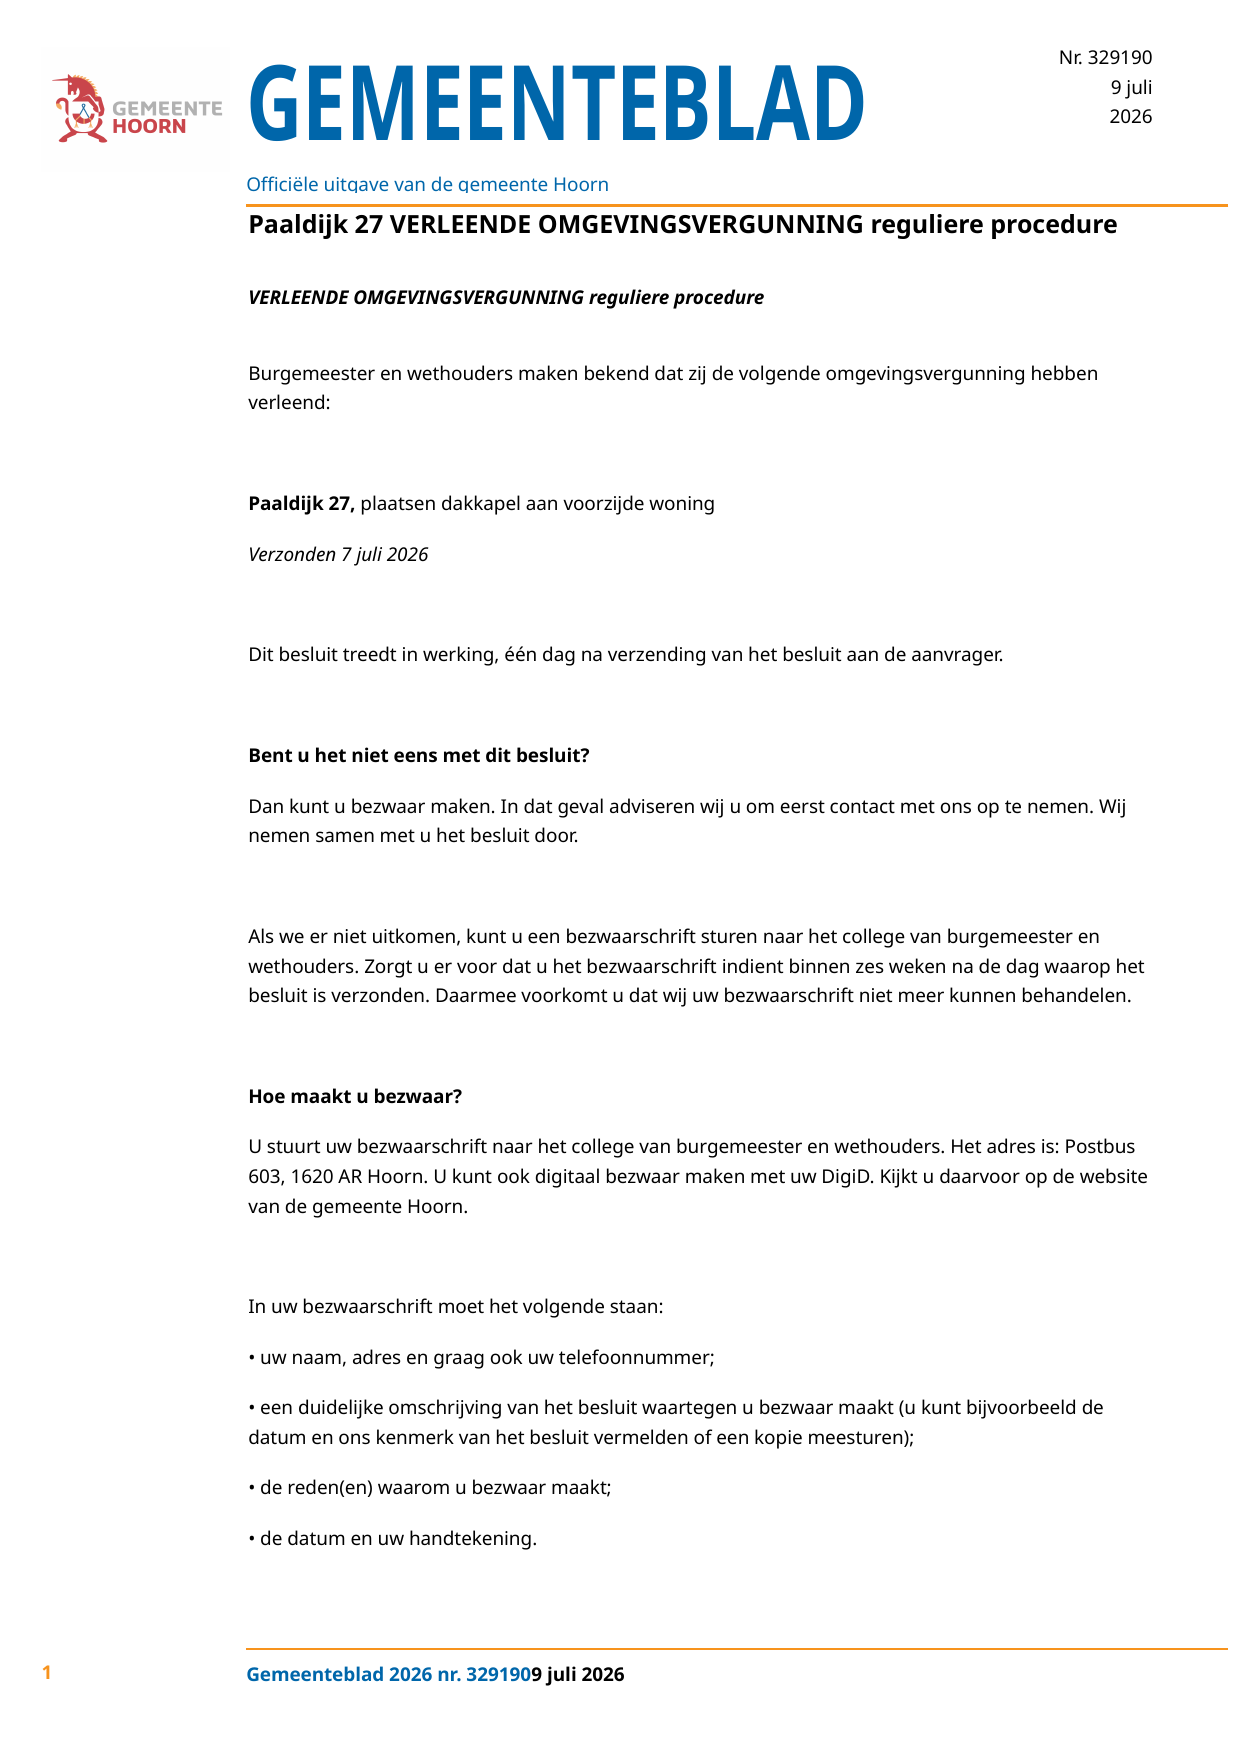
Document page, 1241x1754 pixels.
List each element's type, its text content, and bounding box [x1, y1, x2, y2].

text Paaldijk 27, plaatsen dakkapel aan voorzijde woning [248, 490, 1152, 516]
text Bent u het niet eens met dit besluit? [248, 742, 1152, 768]
text In uw bezwaarschrift moet het volgende staan: [248, 1294, 1152, 1319]
text Dan kunt u bezwaar maken. In dat geval adviseren wij u om eerst contact met ons op te nemen. Wij nemen samen met u het besluit door. [248, 793, 1152, 848]
text VERLEENDE OMGEVINGSVERGUNNING reguliere procedure [248, 284, 1152, 309]
text Als we er niet uitkomen, kunt u een bezwaarschrift sturen naar het college van burgemeester en wethouders. Zorgt u er voor dat u het bezwaarschrift indient binnen zes weken na de dag waarop het besluit is verzonden. Daarmee voorkomt u dat wij uw bezwaarschrift niet meer kunnen behandelen. [248, 923, 1152, 1008]
text U stuurt uw bezwaarschrift naar het college van burgemeester en wethouders. Het adres is: Postbus 603, 1620 AR Hoorn. U kunt ook digitaal bezwaar maken met uw DigiD. Kijkt u daarvoor op de website van de gemeente Hoorn. [248, 1134, 1152, 1219]
text • de reden(en) waarom u bezwaar maakt; [248, 1474, 1152, 1500]
text • de datum en uw handtekening. [248, 1525, 1152, 1551]
text • uw naam, adres en graag ook uw telefoonnummer; [248, 1344, 1152, 1370]
text Burgemeester en wethouders maken bekend dat zij de volgende omgevingsvergunning hebben verleend: [248, 360, 1152, 415]
text Dit besluit treedt in werking, één dag na verzending van het besluit aan de aanvrager. [248, 642, 1152, 667]
text Verzonden 7 juli 2026 [248, 541, 1152, 567]
text • een duidelijke omschrijving van het besluit waartegen u bezwaar maakt (u kunt bijvoorbeeld de datum en ons kenmerk van het besluit vermelden of een kopie meesturen); [248, 1394, 1152, 1450]
text Hoe maakt u bezwaar? [248, 1083, 1152, 1109]
picture [41, 47, 231, 172]
text Paaldijk 27 VERLEENDE OMGEVINGSVERGUNNING reguliere procedure [248, 207, 1152, 241]
